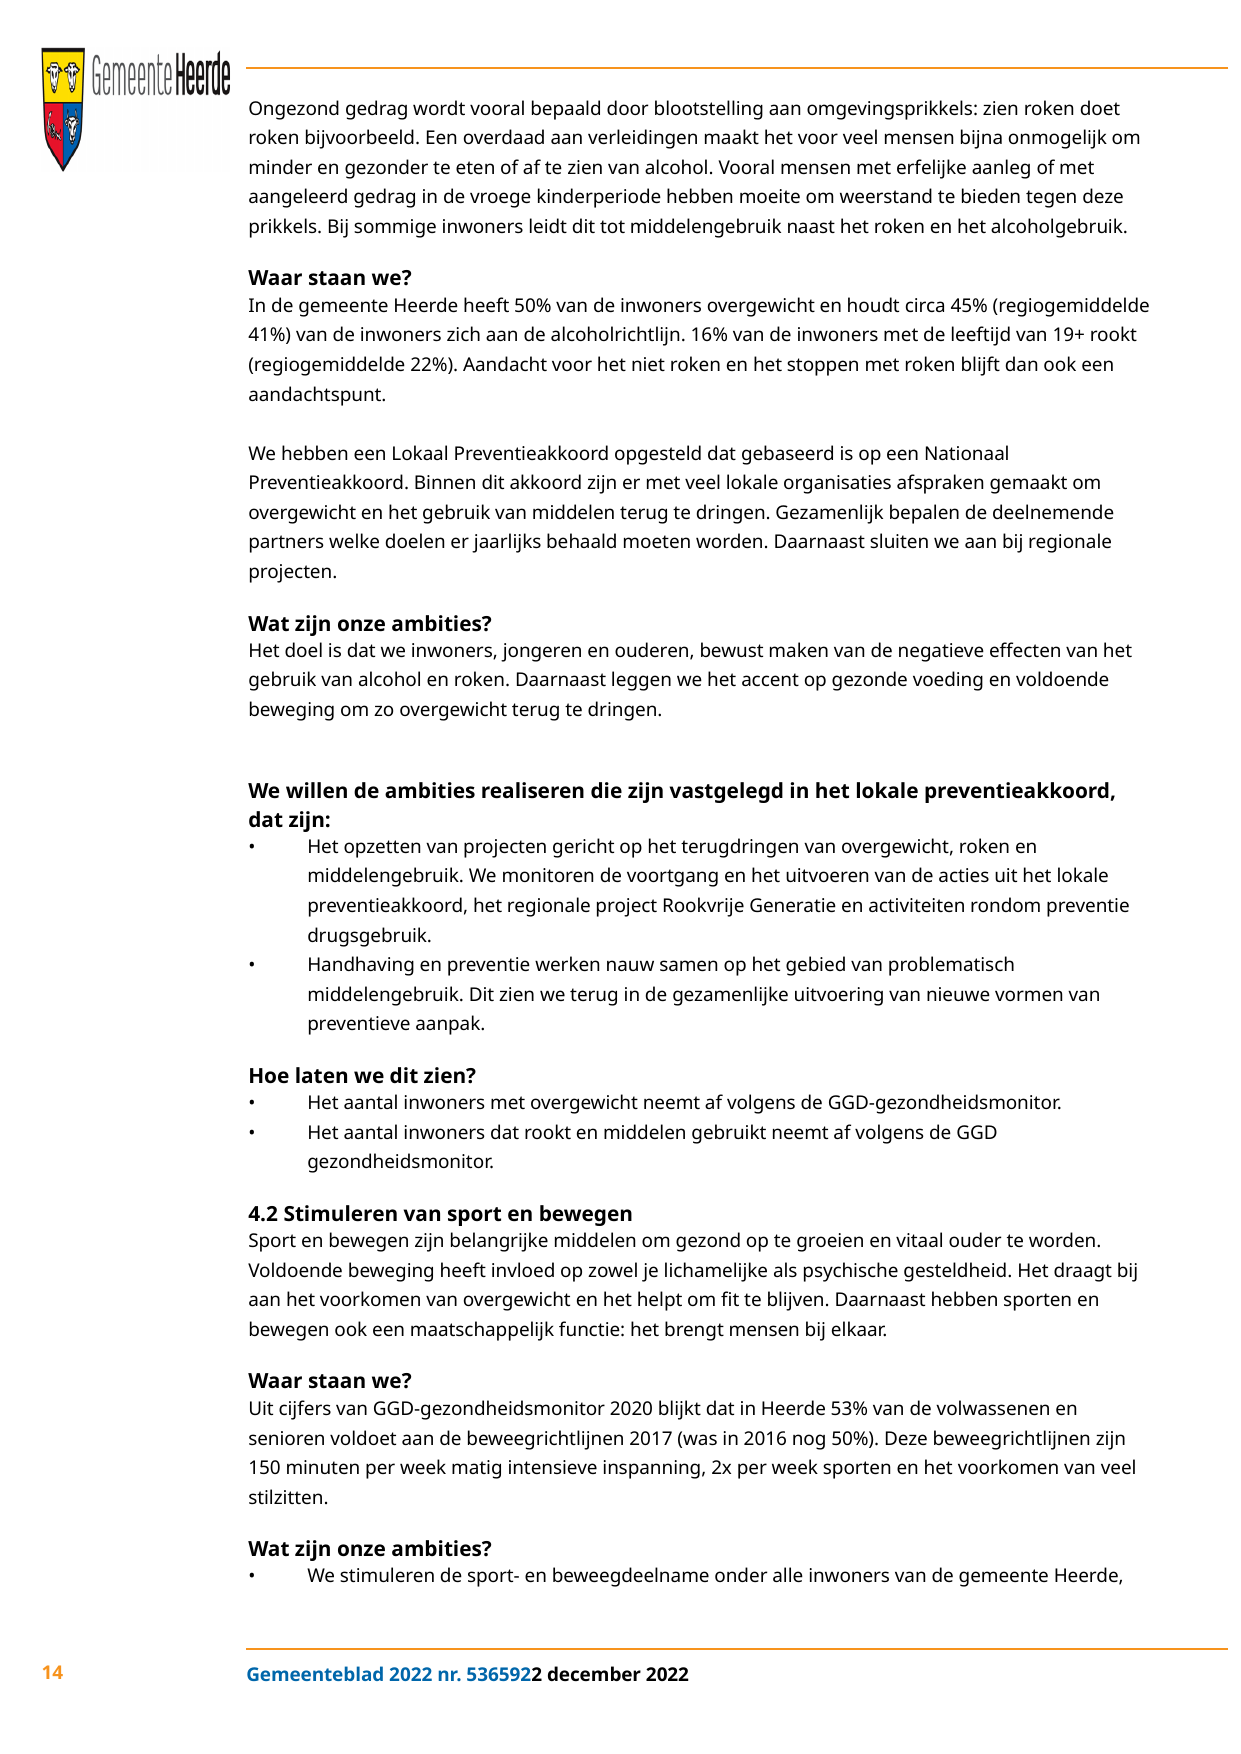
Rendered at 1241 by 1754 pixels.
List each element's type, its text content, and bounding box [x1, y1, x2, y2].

text Hoe laten we dit zien? [248, 1061, 1152, 1089]
list We stimuleren de sport- en beweegdeelname onder alle inwoners van de gemeente Heerde, [248, 1563, 1152, 1588]
text Uit cijfers van GGD-gezondheidsmonitor 2020 blijkt dat in Heerde 53% van de volwassenen en senioren voldoet aan de beweegrichtlijnen 2017 (was in 2016 nog 50%). Deze beweegrichtlijnen zijn 150 minuten per week matig intensieve inspanning, 2x per week sporten en het voorkomen van veel stilzitten. [248, 1395, 1152, 1509]
text Waar staan we? [248, 1367, 1152, 1395]
list Het aantal inwoners dat rookt en middelen gebruikt neemt af volgens de GGD gezondheidsmonitor. [248, 1119, 1152, 1174]
list Het opzetten van projecten gericht op het terugdringen van overgewicht, roken en middelengebruik. We monitoren de voortgang en het uitvoeren van de acties uit het lokale preventieakkoord, het regionale project Rookvrije Generatie en activiteiten rondom preventie drugsgebruik. [248, 833, 1152, 948]
text Sport en bewegen zijn belangrijke middelen om gezond op te groeien en vitaal ouder te worden. Voldoende beweging heeft invloed op zowel je lichamelijke als psychische gesteldheid. Het draagt bij aan het voorkomen van overgewicht en het helpt om fit te blijven. Daarnaast hebben sporten en bewegen ook een maatschappelijk functie: het brengt mensen bij elkaar. [248, 1227, 1152, 1342]
text 4.2 Stimuleren van sport en bewegen [248, 1199, 1152, 1227]
text We willen de ambities realiseren die zijn vastgelegd in het lokale preventieakkoord, dat zijn: [248, 776, 1152, 833]
text Het doel is dat we inwoners, jongeren en ouderen, bewust maken van de negatieve effecten van het gebruik van alcohol en roken. Daarnaast leggen we het accent op gezonde voeding en voldoende beweging om zo overgewicht terug te dringen. [248, 637, 1152, 722]
text In de gemeente Heerde heeft 50% van de inwoners overgewicht en houdt circa 45% (regiogemiddelde 41%) van de inwoners zich aan de alcoholrichtlijn. 16% van de inwoners met de leeftijd van 19+ rookt (regiogemiddelde 22%). Aandacht voor het niet roken en het stoppen met roken blijft dan ook een aandachtspunt. [248, 292, 1152, 406]
text Ongezond gedrag wordt vooral bepaald door blootstelling aan omgevingsprikkels: zien roken doet roken bijvoorbeeld. Een overdaad aan verleidingen maakt het voor veel mensen bijna onmogelijk om minder en gezonder te eten of af te zien van alcohol. Vooral mensen met erfelijke aanleg of met aangeleerd gedrag in de vroege kinderperiode hebben moeite om weerstand te bieden tegen deze prikkels. Bij sommige inwoners leidt dit tot middelengebruik naast het roken en het alcoholgebruik. [248, 95, 1152, 239]
text Waar staan we? [248, 263, 1152, 292]
list Handhaving en preventie werken nauw samen op het gebied van problematisch middelengebruik. Dit zien we terug in de gezamenlijke uitvoering van nieuwe vormen van preventieve aanpak. [248, 951, 1152, 1036]
text Wat zijn onze ambities? [248, 609, 1152, 637]
list Het aantal inwoners met overgewicht neemt af volgens de GGD-gezondheidsmonitor. [248, 1089, 1152, 1115]
text Wat zijn onze ambities? [248, 1534, 1152, 1563]
text We hebben een Lokaal Preventieakkoord opgesteld dat gebaseerd is op een Nationaal Preventieakkoord. Binnen dit akkoord zijn er met veel lokale organisaties afspraken gemaakt om overgewicht en het gebruik van middelen terug te dringen. Gezamenlijk bepalen de deelnemende partners welke doelen er jaarlijks behaald moeten worden. Daarnaast sluiten we aan bij regionale projecten. [248, 440, 1152, 584]
picture [41, 47, 231, 172]
